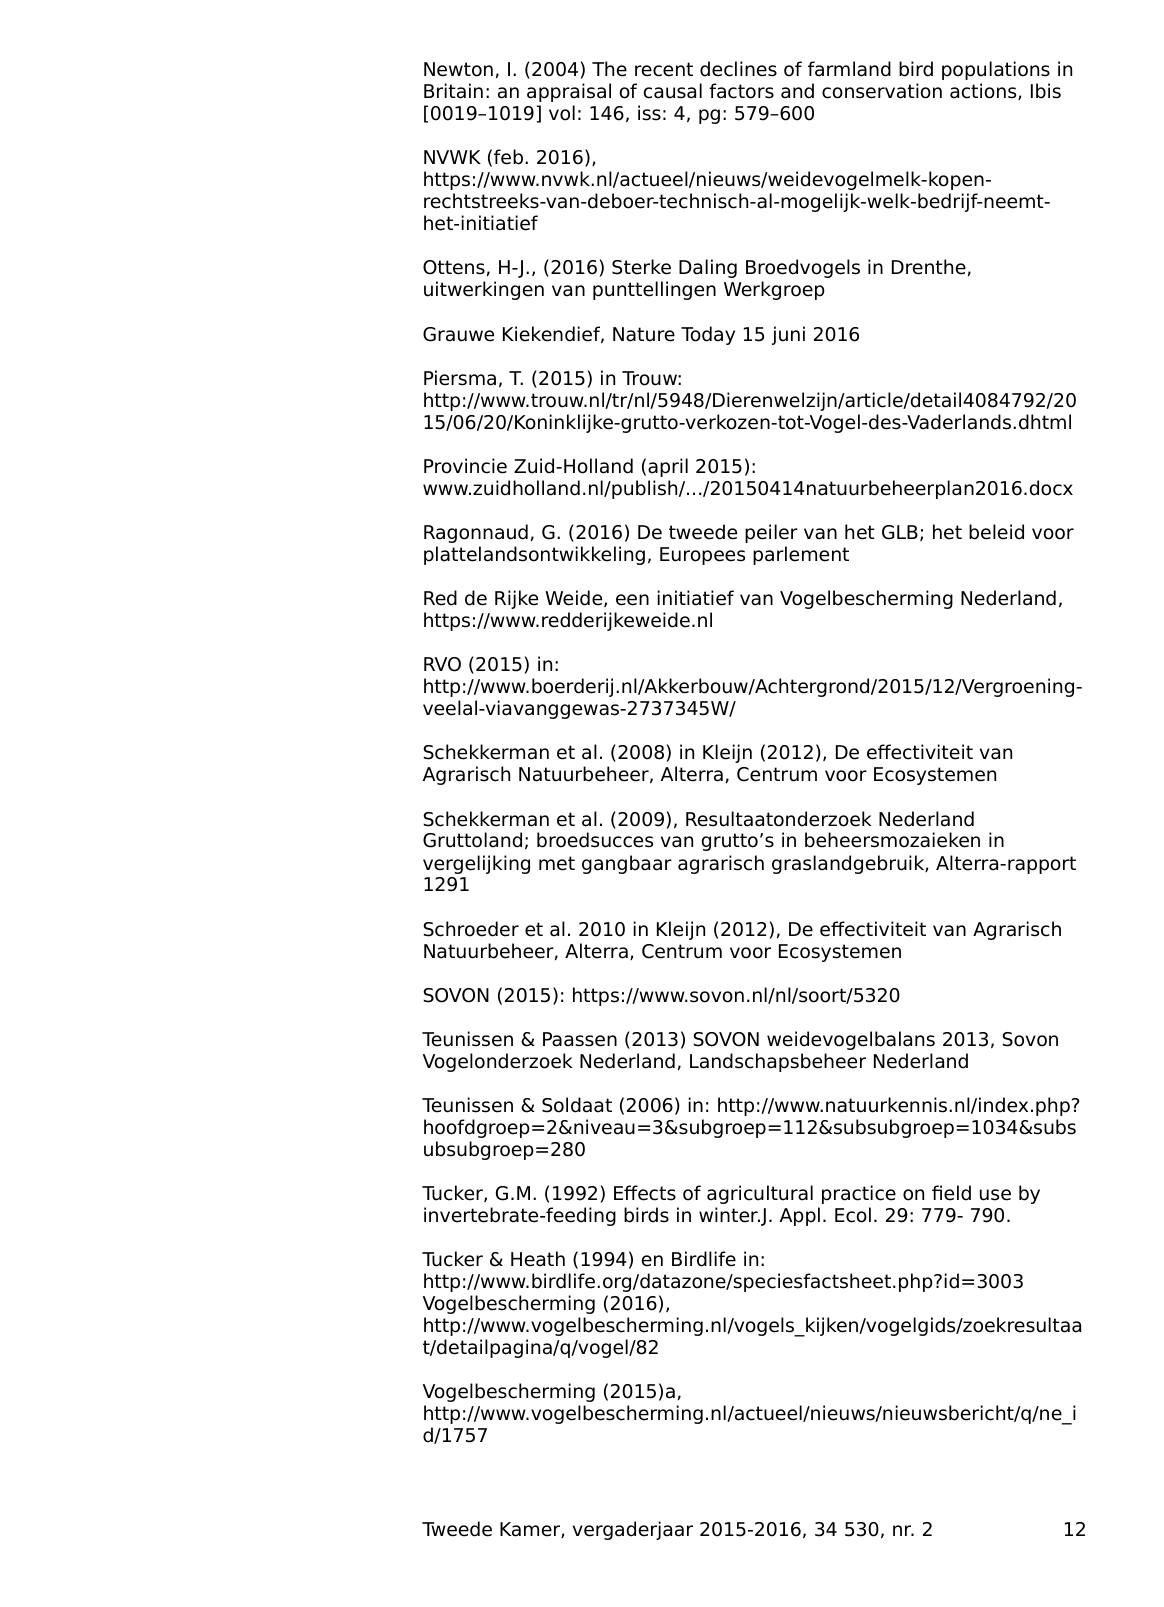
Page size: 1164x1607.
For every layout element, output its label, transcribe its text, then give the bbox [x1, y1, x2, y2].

text Provincie Zuid-Holland (april 2015): www.zuidholland.nl/publish/.../20150414natuurbeheerplan2016.docx [422, 456, 1087, 500]
text RVO (2015) in: http://www.boerderij.nl/Akkerbouw/Achtergrond/2015/12/Vergroening-veelal-viavanggewas-2737345W/ [422, 654, 1087, 720]
text Schekkerman et al. (2008) in Kleijn (2012), De effectiviteit van Agrarisch Natuurbeheer, Alterra, Centrum voor Ecosystemen [422, 742, 1087, 786]
text Tucker & Heath (1994) en Birdlife in: http://www.birdlife.org/datazone/speciesfactsheet.php?id=3003 [422, 1249, 1087, 1293]
text Teunissen & Paassen (2013) SOVON weidevogelbalans 2013, Sovon Vogelonderzoek Nederland, Landschapsbeheer Nederland [422, 1029, 1087, 1073]
text Vogelbescherming (2015)a, http://www.vogelbescherming.nl/actueel/nieuws/nieuwsbericht/q/ne_id/1757 [422, 1381, 1087, 1447]
text Piersma, T. (2015) in Trouw: http://www.trouw.nl/tr/nl/5948/Dierenwelzijn/article/detail4084792/2015/06/20/Koninklijke-grutto-verkozen-tot-Vogel-des-Vaderlands.dhtml [422, 368, 1087, 433]
text Schekkerman et al. (2009), Resultaatonderzoek Nederland Gruttoland; broedsucces van grutto’s in beheersmozaieken in vergelijking met gangbaar agrarisch graslandgebruik, Alterra-rapport 1291 [422, 808, 1087, 896]
text Grauwe Kiekendief, Nature Today 15 juni 2016 [422, 323, 1087, 345]
text Vogelbescherming (2016), http://www.vogelbescherming.nl/vogels_kijken/vogelgids/zoekresultaat/detailpagina/q/vogel/82 [422, 1293, 1087, 1359]
text Red de Rijke Weide, een initiatief van Vogelbescherming Nederland, https://www.redderijkeweide.nl [422, 588, 1087, 632]
text Ottens, H-J., (2016) Sterke Daling Broedvogels in Drenthe, uitwerkingen van punttellingen Werkgroep [422, 257, 1087, 301]
text SOVON (2015): https://www.sovon.nl/nl/soort/5320 [422, 985, 1087, 1007]
text Teunissen & Soldaat (2006) in: http://www.natuurkennis.nl/index.php?hoofdgroep=2&niveau=3&subgroep=112&subsubgroep=1034&subsubsubgroep=280 [422, 1095, 1087, 1161]
text Newton, I. (2004) The recent declines of farmland bird populations in Britain: an appraisal of causal factors and conservation actions, Ibis [0019–1019] vol: 146, iss: 4, pg: 579–600 [422, 59, 1087, 125]
text Schroeder et al. 2010 in Kleijn (2012), De effectiviteit van Agrarisch Natuurbeheer, Alterra, Centrum voor Ecosystemen [422, 918, 1087, 962]
text Tucker, G.M. (1992) Effects of agricultural practice on field use by invertebrate-feeding birds in winter.J. Appl. Ecol. 29: 779- 790. [422, 1183, 1087, 1227]
text NVWK (feb. 2016), https://www.nvwk.nl/actueel/nieuws/weidevogelmelk-kopen-rechtstreeks-van-deboer-technisch-al-mogelijk-welk-bedrijf-neemt-het-initiatief [422, 147, 1087, 235]
text Ragonnaud, G. (2016) De tweede peiler van het GLB; het beleid voor plattelandsontwikkeling, Europees parlement [422, 522, 1087, 566]
